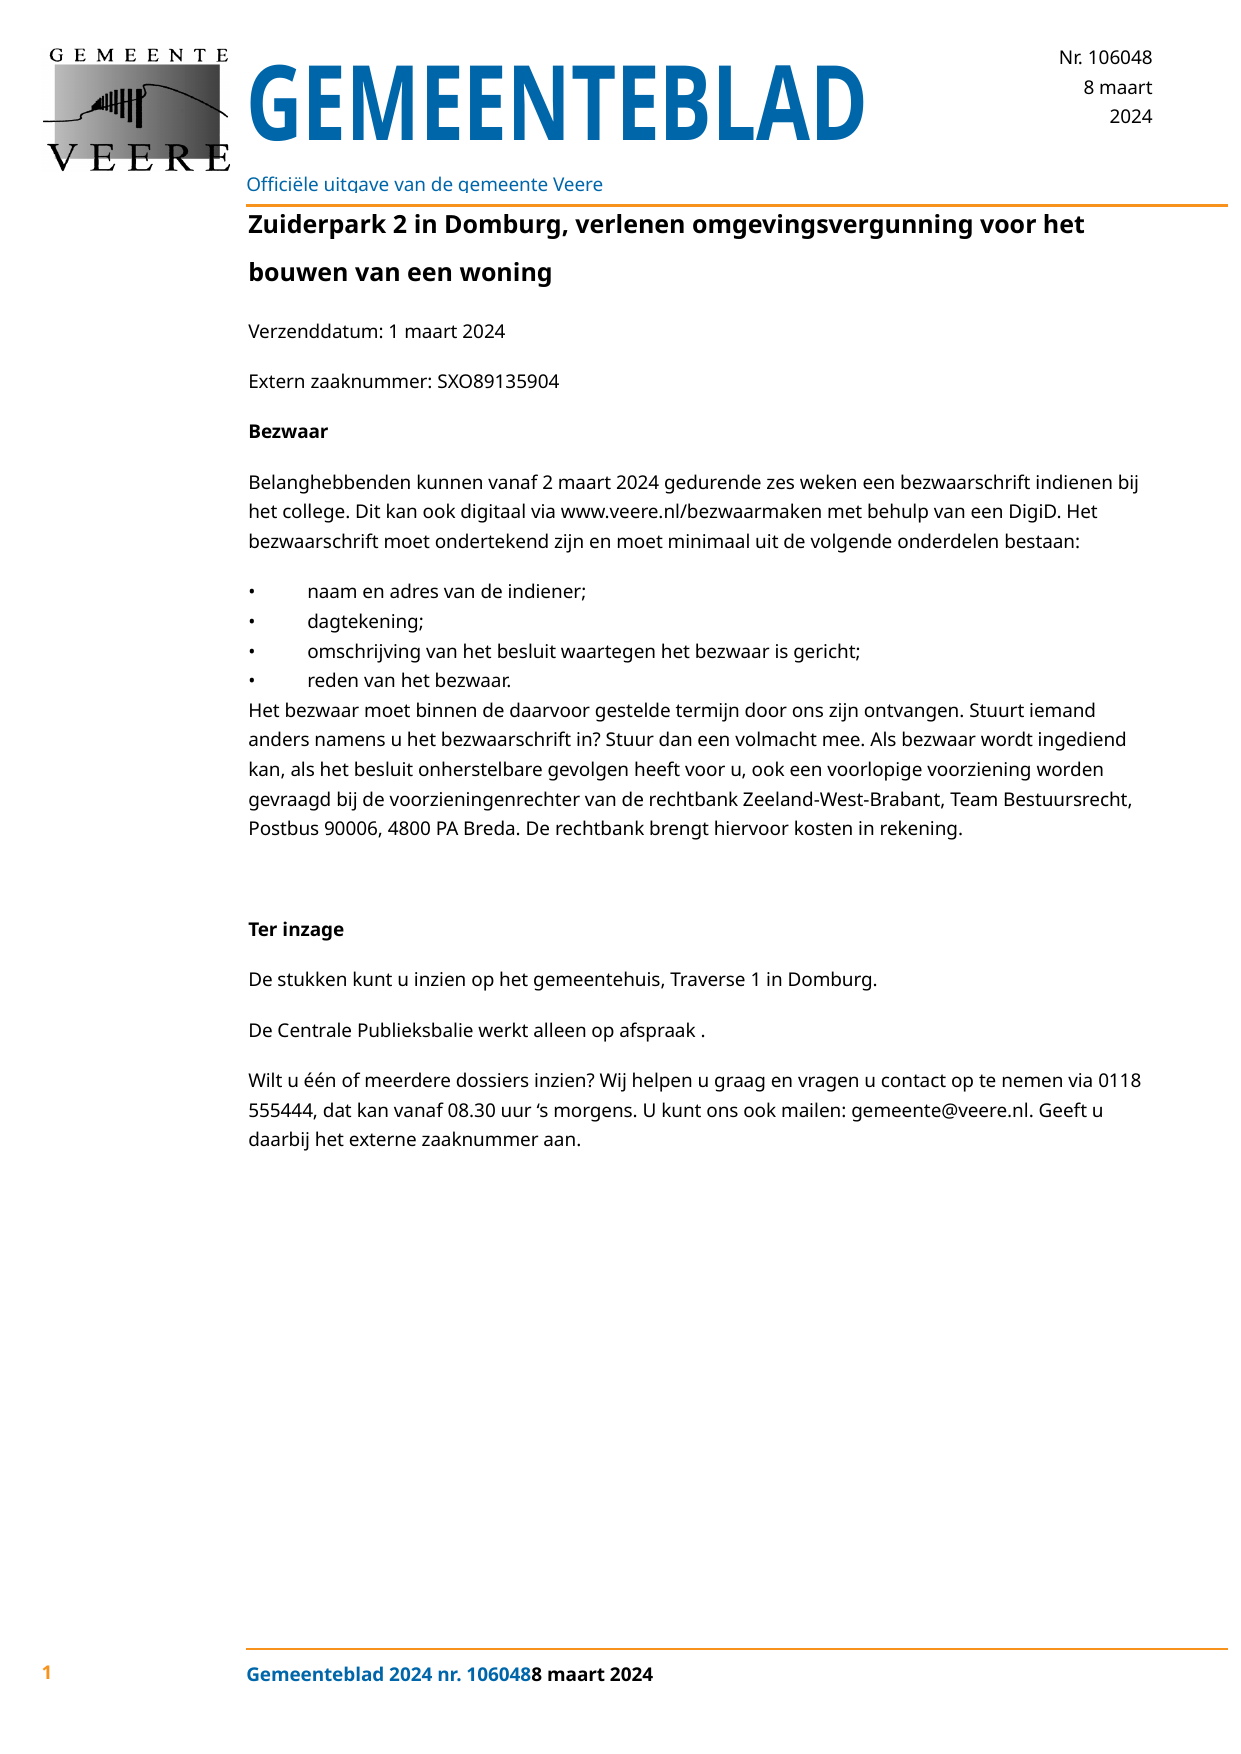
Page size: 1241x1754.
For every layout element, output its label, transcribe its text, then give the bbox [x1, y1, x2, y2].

text Extern zaaknummer: SXO89135904 [248, 368, 1152, 394]
text Ter inzage [248, 916, 1152, 942]
list naam en adres van de indiener; [248, 579, 1152, 604]
text De Centrale Publieksbalie werkt alleen op afspraak . [248, 1017, 1152, 1043]
text De stukken kunt u inzien op het gemeentehuis, Traverse 1 in Domburg. [248, 967, 1152, 992]
text Belanghebbenden kunnen vanaf 2 maart 2024 gedurende zes weken een bezwaarschrift indienen bij het college. Dit kan ook digitaal via www.veere.nl/bezwaarmaken met behulp van een DigiD. Het bezwaarschrift moet ondertekend zijn en moet minimaal uit de volgende onderdelen bestaan: [248, 469, 1152, 554]
text Bezwaar [248, 419, 1152, 444]
list dagtekening; [248, 608, 1152, 634]
list omschrijving van het besluit waartegen het bezwaar is gericht; [248, 638, 1152, 664]
text Zuiderpark 2 in Domburg, verlenen omgevingsvergunning voor het bouwen van een woning [248, 207, 1152, 288]
text Wilt u één of meerdere dossiers inzien? Wij helpen u graag en vragen u contact op te nemen via 0118 555444, dat kan vanaf 08.30 uur ‘s morgens. U kunt ons ook mailen: gemeente@veere.nl. Geeft u daarbij het externe zaaknummer aan. [248, 1067, 1152, 1152]
list reden van het bezwaar. [248, 667, 1152, 693]
text Verzenddatum: 1 maart 2024 [248, 318, 1152, 344]
picture [41, 47, 231, 172]
text Het bezwaar moet binnen de daarvoor gestelde termijn door ons zijn ontvangen. Stuurt iemand anders namens u het bezwaarschrift in? Stuur dan een volmacht mee. Als bezwaar wordt ingediend kan, als het besluit onherstelbare gevolgen heeft voor u, ook een voorlopige voorziening worden gevraagd bij de voorzieningenrechter van de rechtbank Zeeland-West-Brabant, Team Bestuursrecht, Postbus 90006, 4800 PA Breda. De rechtbank brengt hiervoor kosten in rekening. [248, 697, 1152, 841]
